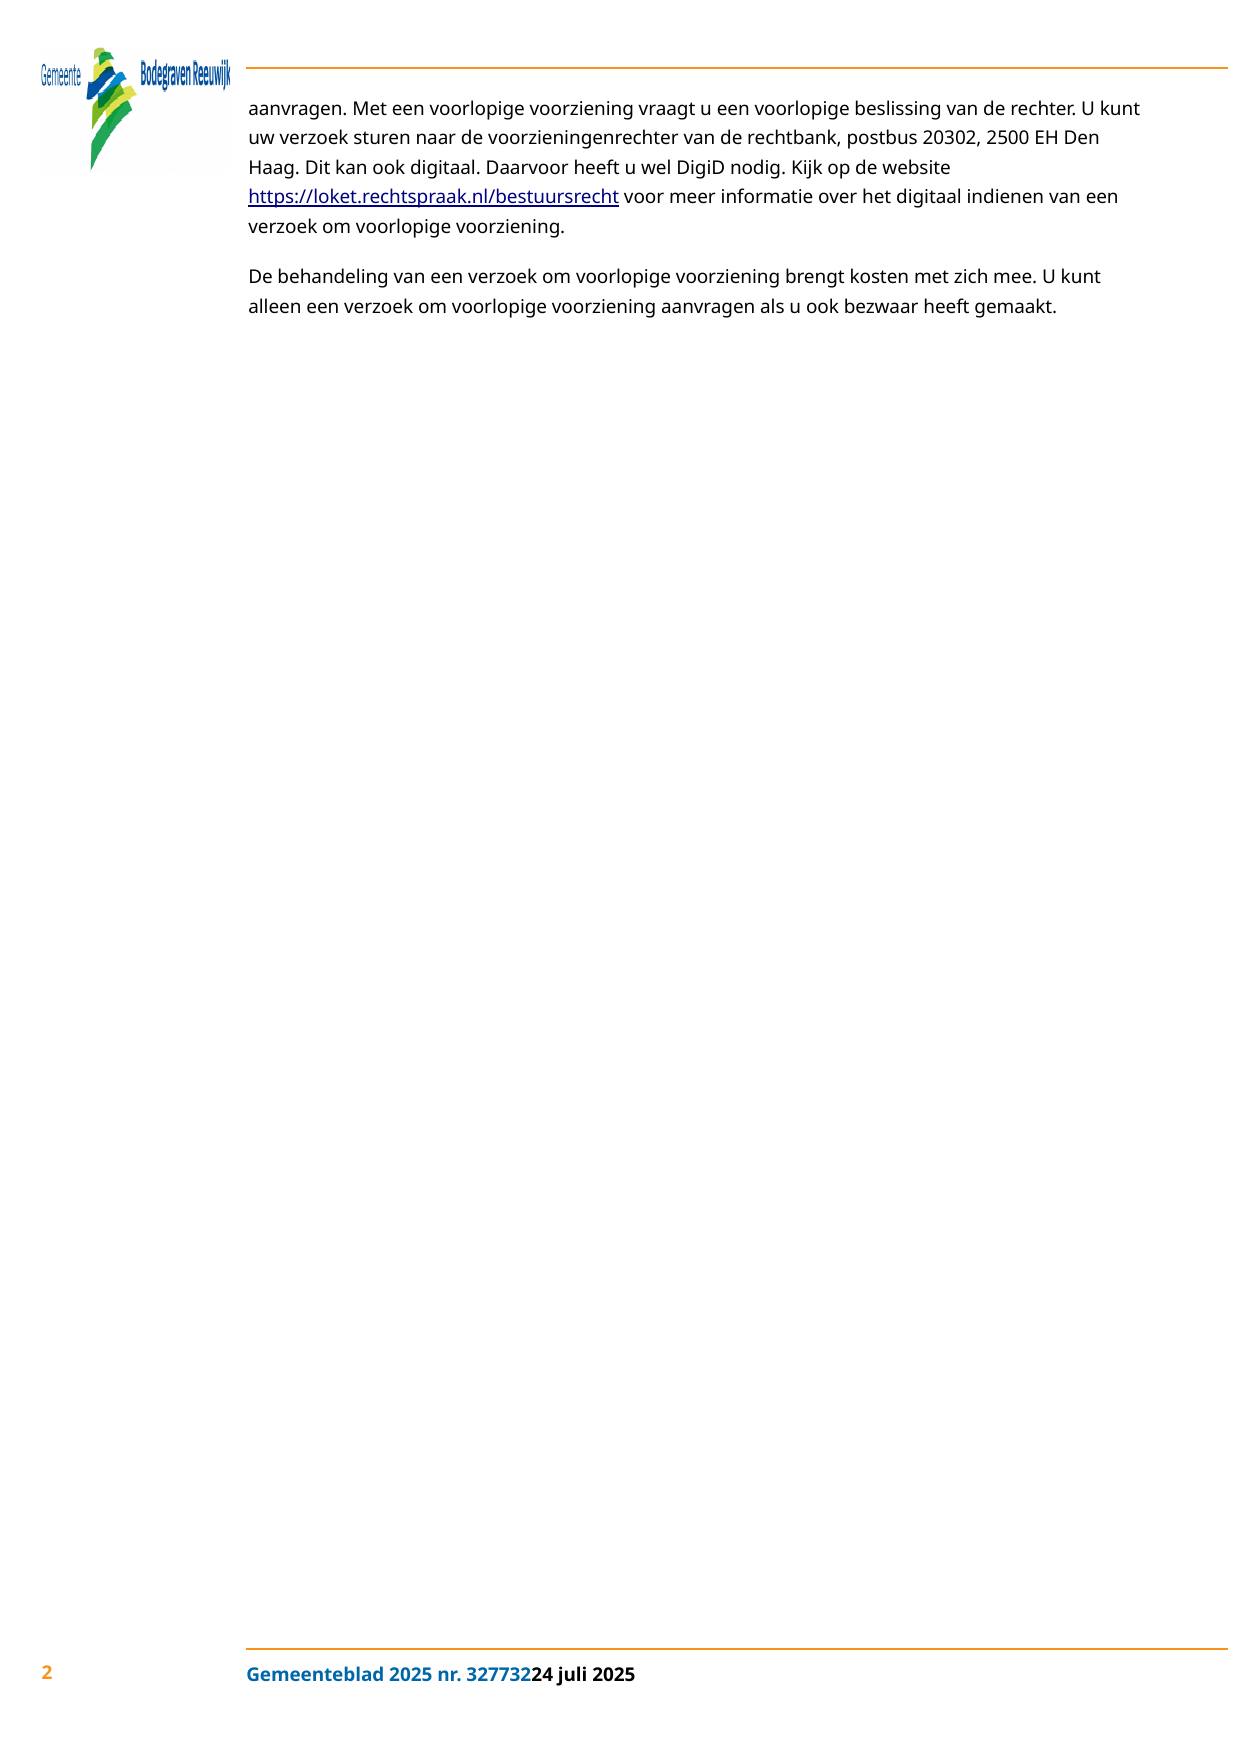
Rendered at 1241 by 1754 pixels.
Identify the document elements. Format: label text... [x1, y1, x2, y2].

text De behandeling van een verzoek om voorlopige voorziening brengt kosten met zich mee. U kunt alleen een verzoek om voorlopige voorziening aanvragen als u ook bezwaar heeft gemaakt. [248, 263, 1152, 319]
picture [41, 47, 231, 172]
text aanvragen. Met een voorlopige voorziening vraagt u een voorlopige beslissing van de rechter. U kunt uw verzoek sturen naar de voorzieningenrechter van de rechtbank, postbus 20302, 2500 EH Den Haag. Dit kan ook digitaal. Daarvoor heeft u wel DigiD nodig. Kijk op de website https://loket.rechtspraak.nl/bestuursrecht voor meer informatie over het digitaal indienen van een verzoek om voorlopige voorziening. [248, 95, 1152, 239]
